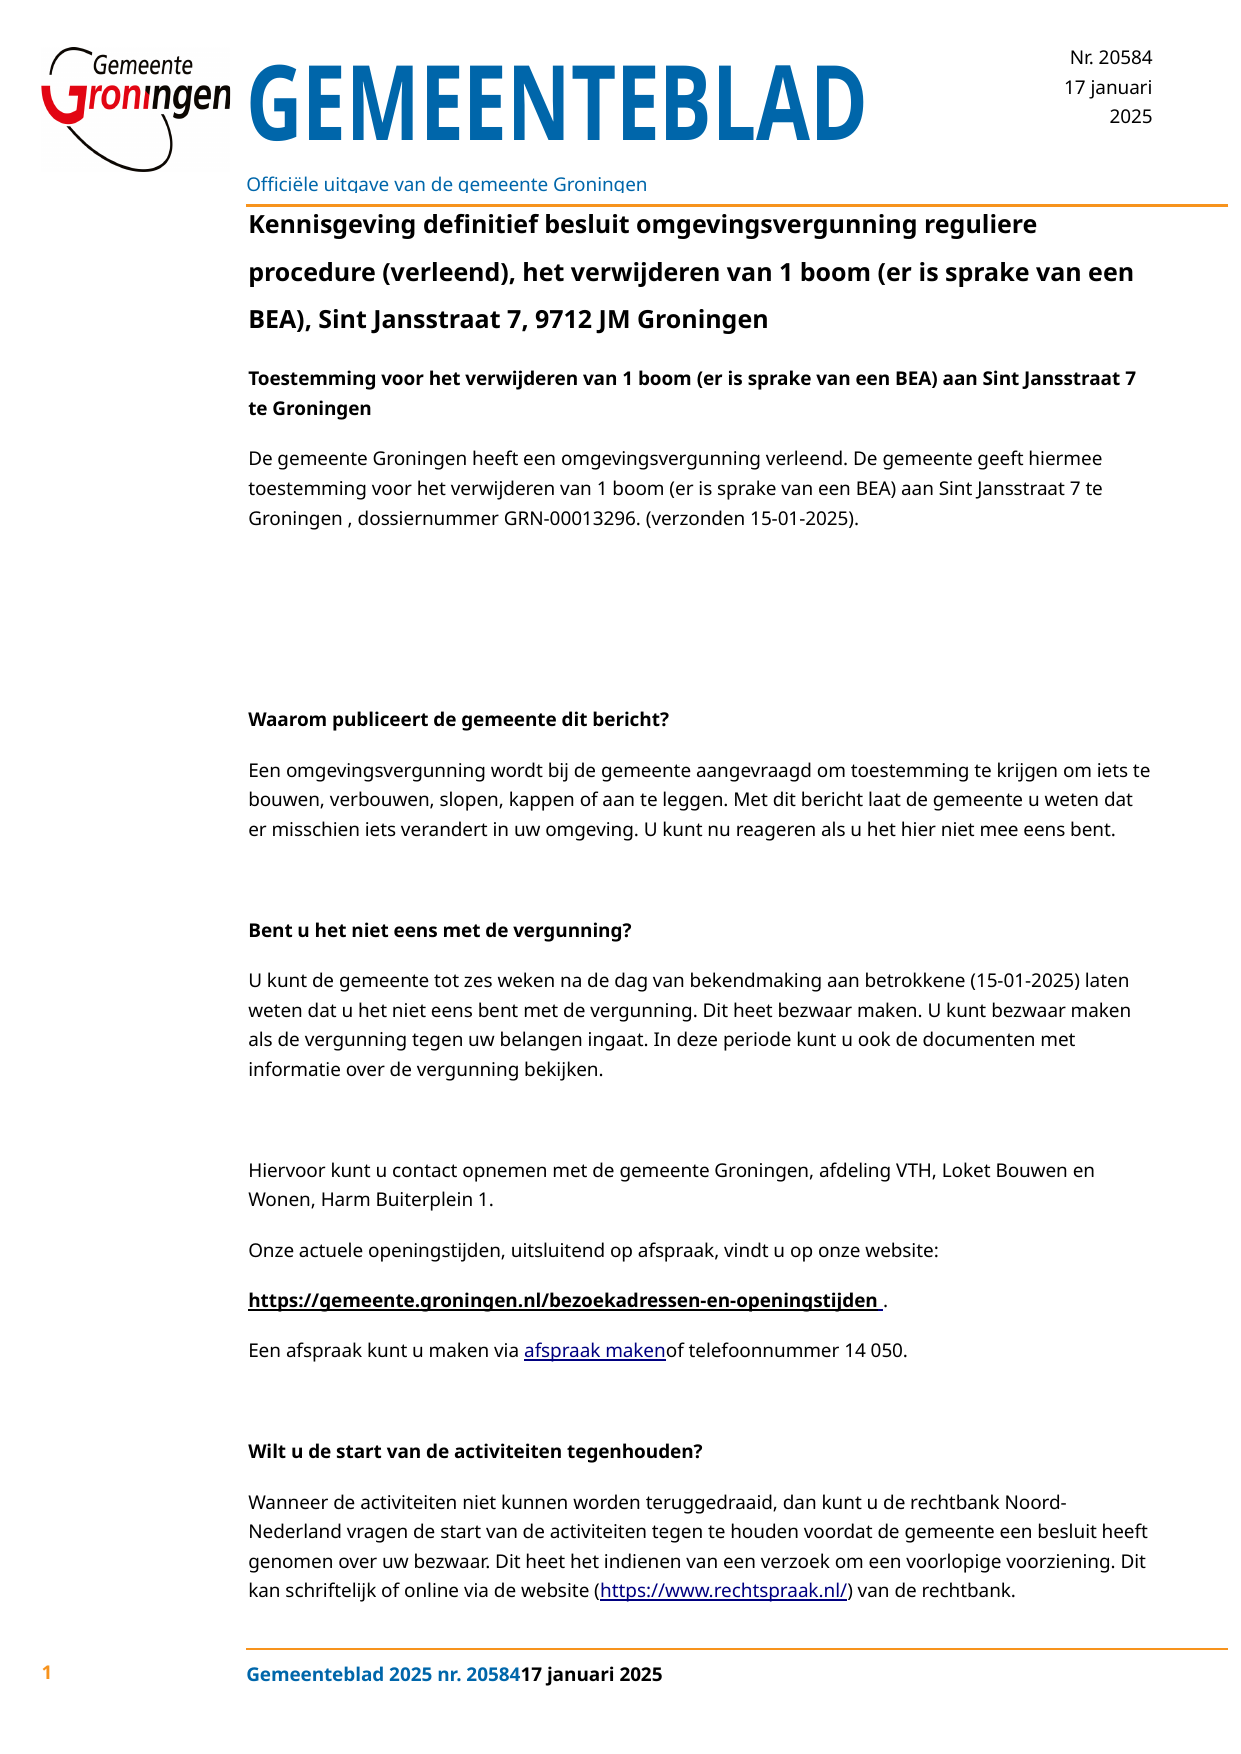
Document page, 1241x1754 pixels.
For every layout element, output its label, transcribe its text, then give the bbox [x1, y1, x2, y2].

text Wanneer de activiteiten niet kunnen worden teruggedraaid, dan kunt u de rechtbank Noord-Nederland vragen de start van de activiteiten tegen te houden voordat de gemeente een besluit heeft genomen over uw bezwaar. Dit heet het indienen van een verzoek om een voorlopige voorziening. Dit kan schriftelijk of online via de website (https://www.rechtspraak.nl/) van de rechtbank. [248, 1489, 1152, 1603]
text Hiervoor kunt u contact opnemen met de gemeente Groningen, afdeling VTH, Loket Bouwen en Wonen, Harm Buiterplein 1. [248, 1157, 1152, 1212]
text De gemeente Groningen heeft een omgevingsvergunning verleend. De gemeente geeft hiermee toestemming voor het verwijderen van 1 boom (er is sprake van een BEA) aan Sint Jansstraat 7 te Groningen , dossiernummer GRN-00013296. (verzonden 15-01-2025). [248, 446, 1152, 530]
text Bent u het niet eens met de vergunning? [248, 917, 1152, 942]
text Onze actuele openingstijden, uitsluitend op afspraak, vindt u op onze website: [248, 1237, 1152, 1262]
text Wilt u de start van de activiteiten tegenhouden? [248, 1438, 1152, 1464]
text U kunt de gemeente tot zes weken na de dag van bekendmaking aan betrokkene (15-01-2025) laten weten dat u het niet eens bent met de vergunning. Dit heet bezwaar maken. U kunt bezwaar maken als de vergunning tegen uw belangen ingaat. In deze periode kunt u ook de documenten met informatie over de vergunning bekijken. [248, 967, 1152, 1082]
text Een omgevingsvergunning wordt bij de gemeente aangevraagd om toestemming te krijgen om iets te bouwen, verbouwen, slopen, kappen of aan te leggen. Met dit bericht laat de gemeente u weten dat er misschien iets verandert in uw omgeving. U kunt nu reageren als u het hier niet mee eens bent. [248, 757, 1152, 842]
text https://gemeente.groningen.nl/bezoekadressen-en-openingstijden . [248, 1287, 1152, 1313]
picture [41, 47, 231, 172]
text Een afspraak kunt u maken via afspraak makenof telefoonnummer 14 050. [248, 1338, 1152, 1363]
text Kennisgeving definitief besluit omgevingsvergunning reguliere procedure (verleend), het verwijderen van 1 boom (er is sprake van een BEA), Sint Jansstraat 7, 9712 JM Groningen [248, 207, 1152, 336]
text Waarom publiceert de gemeente dit bericht? [248, 706, 1152, 732]
text Toestemming voor het verwijderen van 1 boom (er is sprake van een BEA) aan Sint Jansstraat 7 te Groningen [248, 366, 1152, 421]
